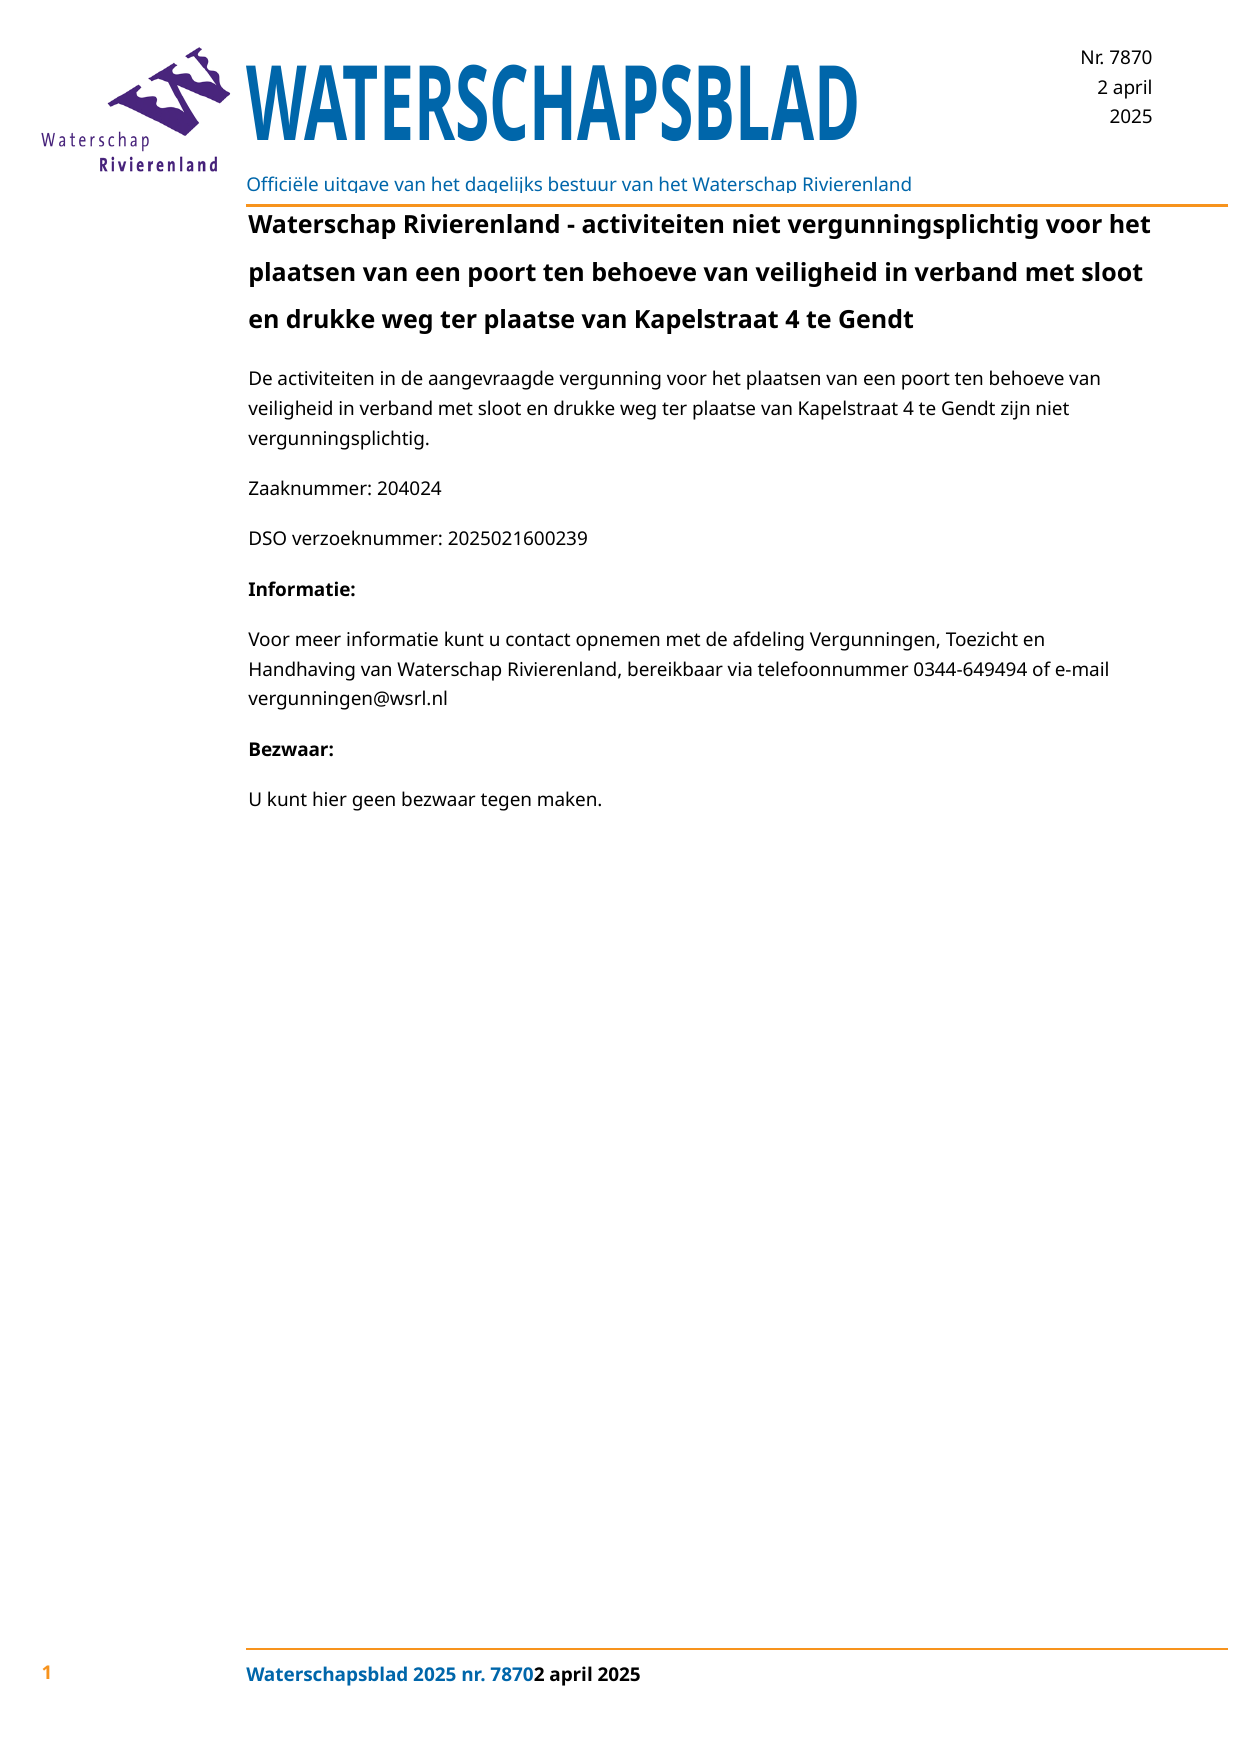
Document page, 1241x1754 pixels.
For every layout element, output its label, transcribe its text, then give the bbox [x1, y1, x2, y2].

text Waterschap Rivierenland - activiteiten niet vergunningsplichtig voor het plaatsen van een poort ten behoeve van veiligheid in verband met sloot en drukke weg ter plaatse van Kapelstraat 4 te Gendt [248, 207, 1152, 336]
text De activiteiten in de aangevraagde vergunning voor het plaatsen van een poort ten behoeve van veiligheid in verband met sloot en drukke weg ter plaatse van Kapelstraat 4 te Gendt zijn niet vergunningsplichtig. [248, 366, 1152, 450]
text Zaaknummer: 204024 [248, 475, 1152, 501]
text U kunt hier geen bezwaar tegen maken. [248, 786, 1152, 812]
text Voor meer informatie kunt u contact opnemen met de afdeling Vergunningen, Toezicht en Handhaving van Waterschap Rivierenland, bereikbaar via telefoonnummer 0344-649494 of e-mail vergunningen@wsrl.nl [248, 626, 1152, 711]
text Bezwaar: [248, 736, 1152, 762]
text DSO verzoeknummer: 2025021600239 [248, 526, 1152, 551]
picture [41, 47, 231, 172]
text Informatie: [248, 576, 1152, 602]
